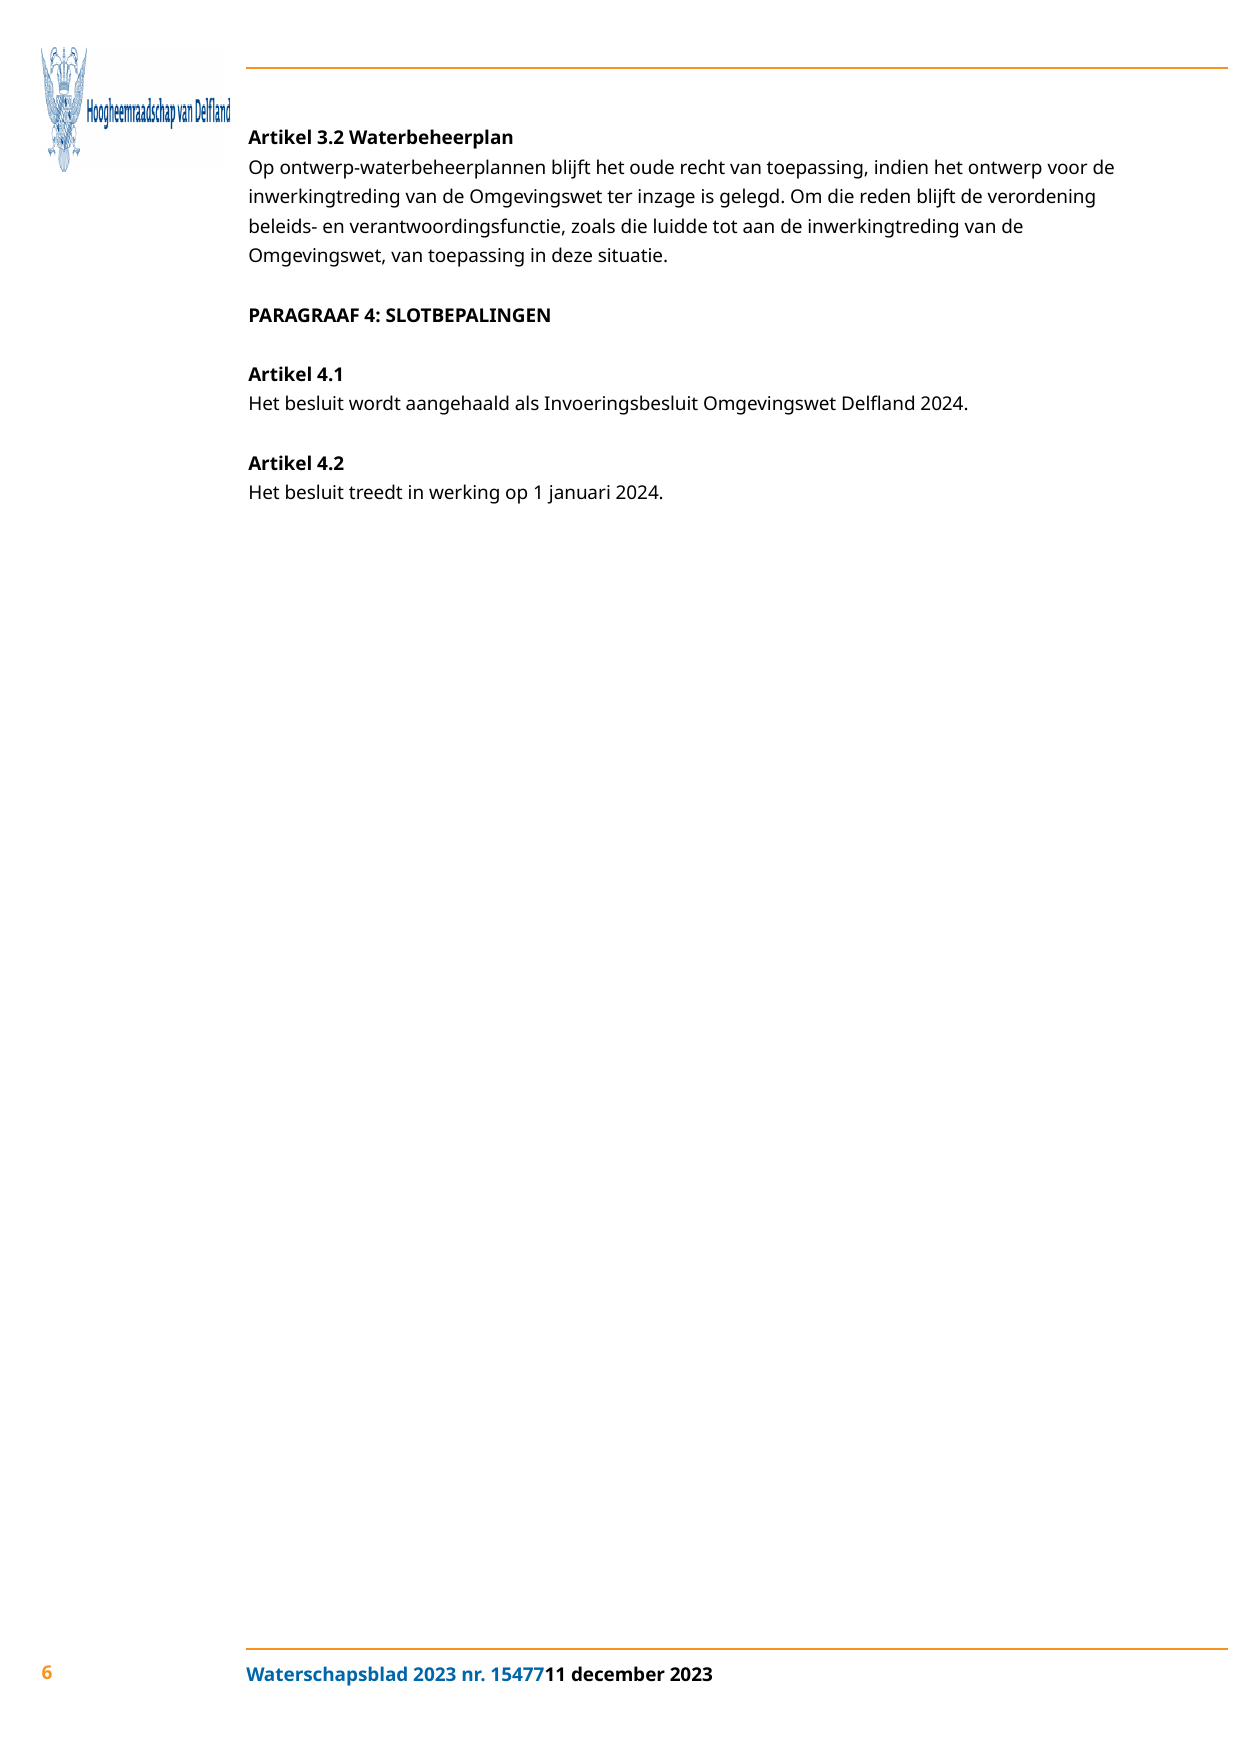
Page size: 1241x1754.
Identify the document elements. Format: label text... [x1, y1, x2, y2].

text Het besluit treedt in werking op 1 januari 2024. [248, 479, 1152, 505]
text Het besluit wordt aangehaald als Invoeringsbesluit Omgevingswet Delfland 2024. [248, 391, 1152, 416]
text PARAGRAAF 4: SLOTBEPALINGEN [248, 302, 1152, 328]
picture [41, 47, 231, 172]
text Artikel 4.1 [248, 361, 1152, 387]
text Op ontwerp-waterbeheerplannen blijft het oude recht van toepassing, indien het ontwerp voor de inwerkingtreding van de Omgevingswet ter inzage is gelegd. Om die reden blijft de verordening beleids- en verantwoordingsfunctie, zoals die luidde tot aan de inwerkingtreding van de Omgevingswet, van toepassing in deze situatie. [248, 154, 1152, 268]
text Artikel 3.2 Waterbeheerplan [248, 124, 1152, 150]
text Artikel 4.2 [248, 450, 1152, 476]
